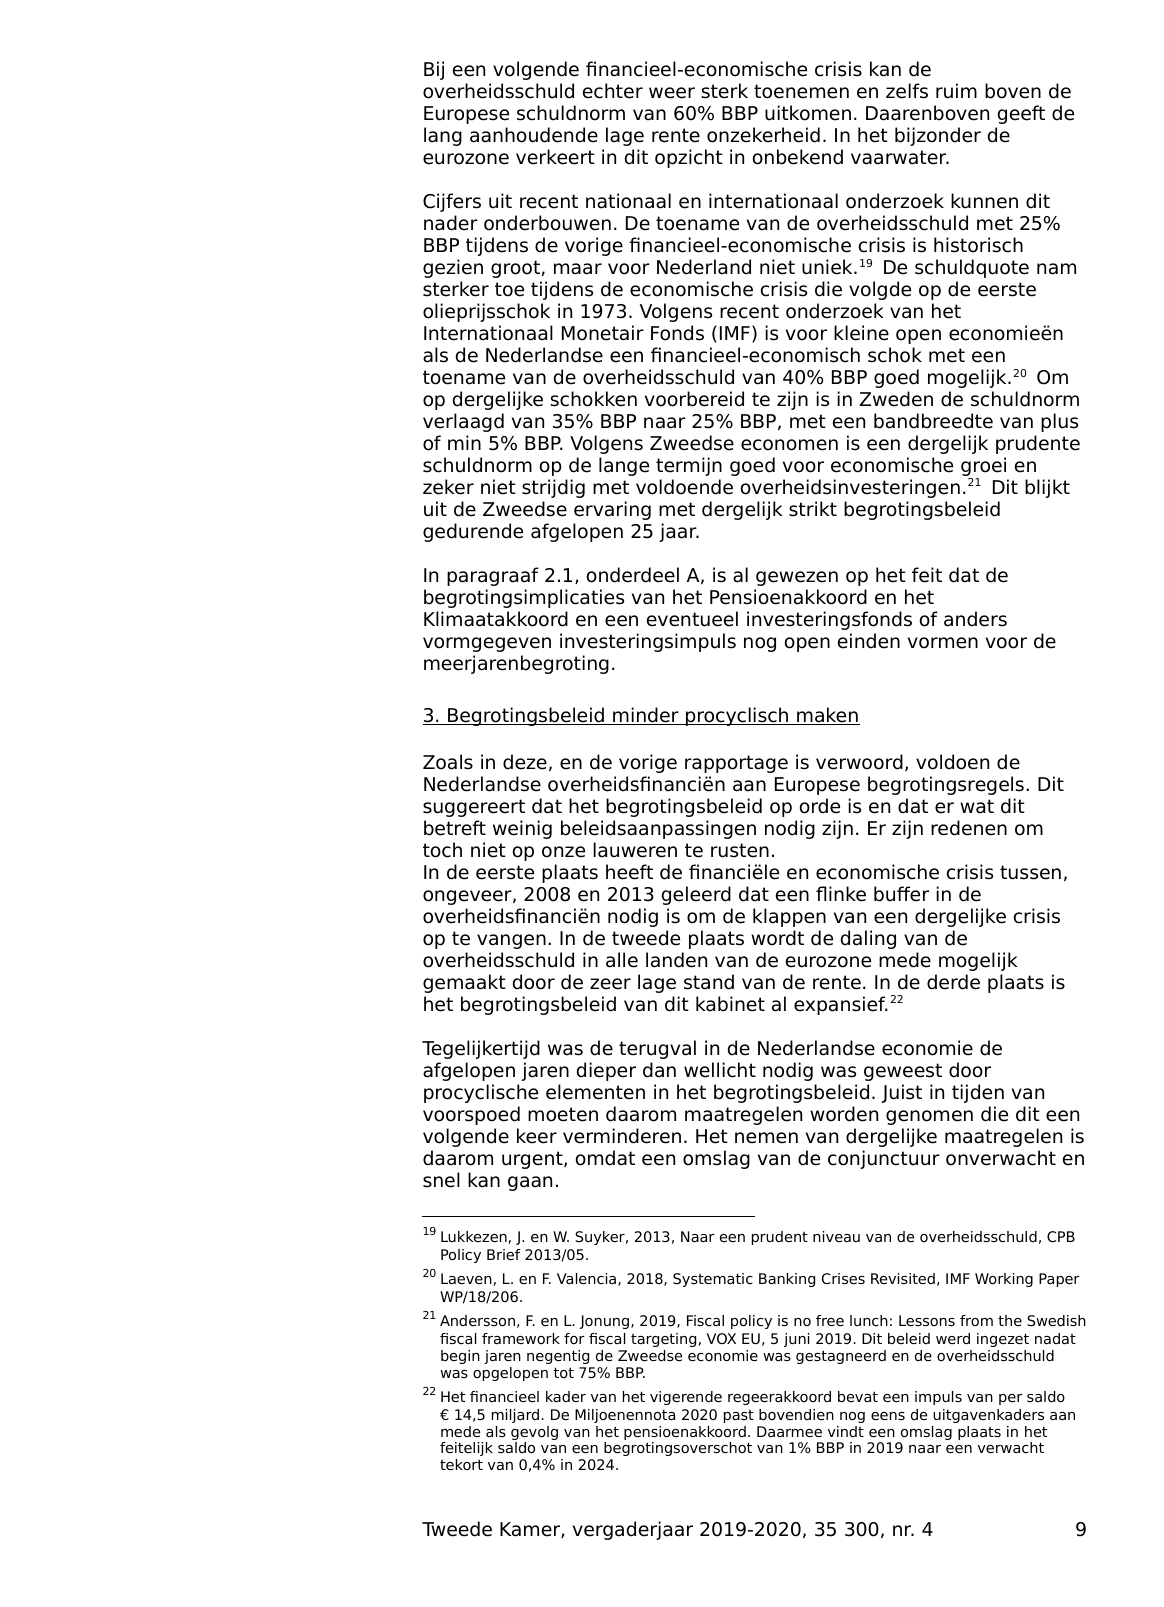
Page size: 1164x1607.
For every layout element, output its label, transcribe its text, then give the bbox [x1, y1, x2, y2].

text Tegelijkertijd was de terugval in de Nederlandse economie de afgelopen jaren dieper dan wellicht nodig was geweest door procyclische elementen in het begrotingsbeleid. Juist in tijden van voorspoed moeten daarom maatregelen worden genomen die dit een volgende keer verminderen. Het nemen van dergelijke maatregelen is daarom urgent, omdat een omslag van de conjunctuur onverwacht en snel kan gaan. [422, 1038, 1087, 1192]
text In paragraaf 2.1, onderdeel A, is al gewezen op het feit dat de begrotingsimplicaties van het Pensioenakkoord en het Klimaatakkoord en een eventueel investeringsfonds of anders vormgegeven investeringsimpuls nog open einden vormen voor de meerjarenbegroting. [422, 565, 1087, 675]
text Het financieel kader van het vigerende regeerakkoord bevat een impuls van per saldo € 14,5 miljard. De Miljoenennota 2020 past bovendien nog eens de uitgavenkaders aan mede als gevolg van het pensioenakkoord. Daarmee vindt een omslag plaats in het feitelijk saldo van een begrotingsoverschot van 1% BBP in 2019 naar een verwacht tekort van 0,4% in 2024. [422, 1385, 1087, 1474]
text Andersson, F. en L. Jonung, 2019, Fiscal policy is no free lunch: Lessons from the Swedish fiscal framework for fiscal targeting, VOX EU, 5 juni 2019. Dit beleid werd ingezet nadat begin jaren negentig de Zweedse economie was gestagneerd en de overheidsschuld was opgelopen tot 75% BBP. [422, 1309, 1087, 1382]
text Lukkezen, J. en W. Suyker, 2013, Naar een prudent niveau van de overheidsschuld, CPB Policy Brief 2013/05. [422, 1225, 1087, 1264]
text Zoals in deze, en de vorige rapportage is verwoord, voldoen de Nederlandse overheidsfinanciën aan Europese begrotingsregels. Dit suggereert dat het begrotingsbeleid op orde is en dat er wat dit betreft weinig beleidsaanpassingen nodig zijn. Er zijn redenen om toch niet op onze lauweren te rusten. [422, 752, 1087, 862]
text Laeven, L. en F. Valencia, 2018, Systematic Banking Crises Revisited, IMF Working Paper WP/18/206. [422, 1267, 1087, 1306]
text Cijfers uit recent nationaal en internationaal onderzoek kunnen dit nader onderbouwen. De toename van de overheidsschuld met 25% BBP tijdens de vorige financieel-economische crisis is historisch gezien groot, maar voor Nederland niet uniek. De schuldquote nam sterker toe tijdens de economische crisis die volgde op de eerste olieprijsschok in 1973. Volgens recent onderzoek van het Internationaal Monetair Fonds (IMF) is voor kleine open economieën als de Nederlandse een financieel-economisch schok met een toename van de overheidsschuld van 40% BBP goed mogelijk. Om op dergelijke schokken voorbereid te zijn is in Zweden de schuldnorm verlaagd van 35% BBP naar 25% BBP, met een bandbreedte van plus of min 5% BBP. Volgens Zweedse economen is een dergelijk prudente schuldnorm op de lange termijn goed voor economische groei en zeker niet strijdig met voldoende overheidsinvesteringen. Dit blijkt uit de Zweedse ervaring met dergelijk strikt begrotingsbeleid gedurende afgelopen 25 jaar. [422, 191, 1087, 543]
text Bij een volgende financieel-economische crisis kan de overheidsschuld echter weer sterk toenemen en zelfs ruim boven de Europese schuldnorm van 60% BBP uitkomen. Daarenboven geeft de lang aanhoudende lage rente onzekerheid. In het bijzonder de eurozone verkeert in dit opzicht in onbekend vaarwater. [422, 59, 1087, 169]
text In de eerste plaats heeft de financiële en economische crisis tussen, ongeveer, 2008 en 2013 geleerd dat een flinke buffer in de overheidsfinanciën nodig is om de klappen van een dergelijke crisis op te vangen. In de tweede plaats wordt de daling van de overheidsschuld in alle landen van de eurozone mede mogelijk gemaakt door de zeer lage stand van de rente. In de derde plaats is het begrotingsbeleid van dit kabinet al expansief. [422, 862, 1087, 1016]
subtitle 3. Begrotingsbeleid minder procyclisch maken [422, 705, 1087, 727]
